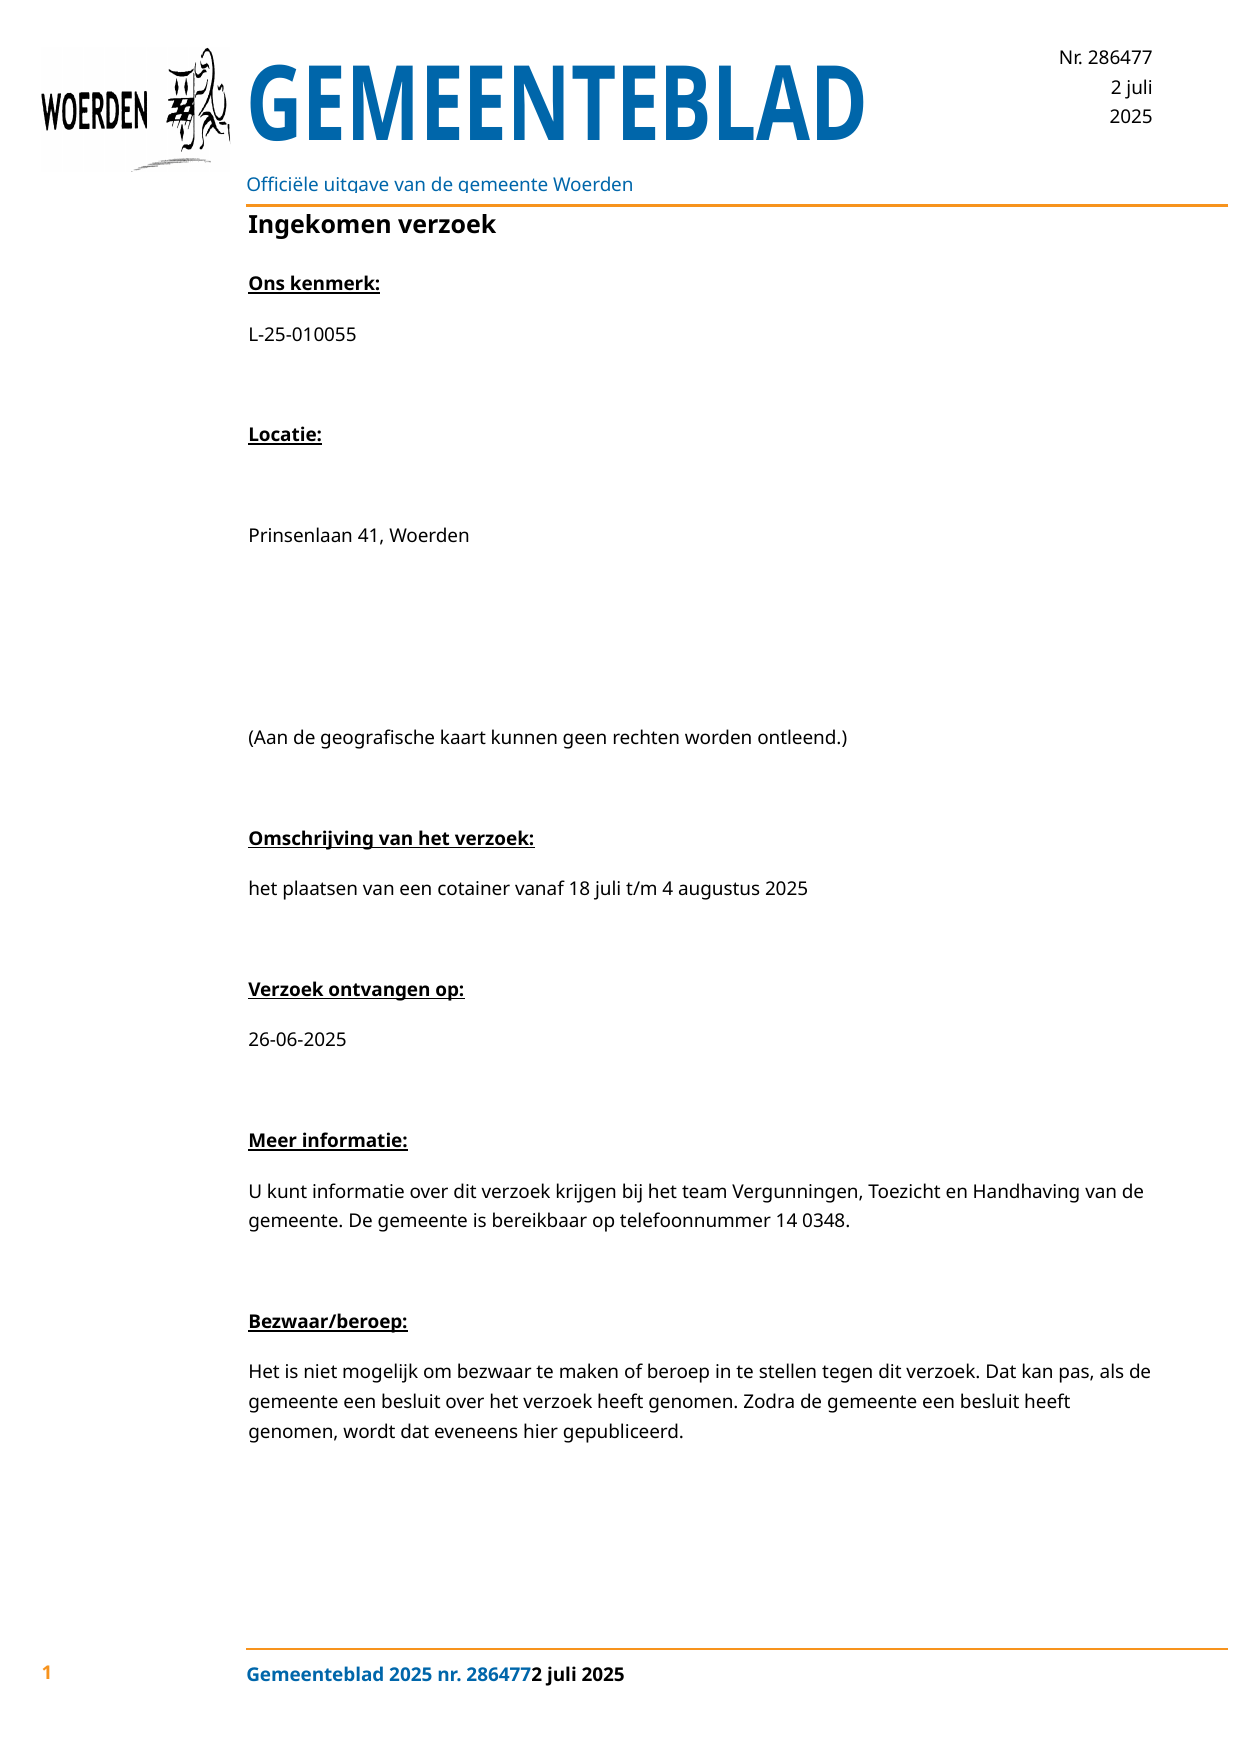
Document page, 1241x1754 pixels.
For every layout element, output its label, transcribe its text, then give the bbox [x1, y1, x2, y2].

text 26-06-2025 [248, 1027, 1152, 1052]
text Prinsenlaan 41, Woerden [248, 522, 1152, 548]
text L-25-010055 [248, 321, 1152, 346]
text Ons kenmerk: [248, 270, 1152, 296]
text Ingekomen verzoek [248, 207, 1152, 241]
text Omschrijving van het verzoek: [248, 825, 1152, 851]
text Locatie: [248, 422, 1152, 447]
text Meer informatie: [248, 1127, 1152, 1153]
text Het is niet mogelijk om bezwaar te maken of beroep in te stellen tegen dit verzoek. Dat kan pas, als de gemeente een besluit over het verzoek heeft genomen. Zodra de gemeente een besluit heeft genomen, wordt dat eveneens hier gepubliceerd. [248, 1359, 1152, 1443]
text Bezwaar/beroep: [248, 1308, 1152, 1334]
text (Aan de geografische kaart kunnen geen rechten worden ontleend.) [248, 724, 1152, 750]
text U kunt informatie over dit verzoek krijgen bij het team Vergunningen, Toezicht en Handhaving van de gemeente. De gemeente is bereikbaar op telefoonnummer 14 0348. [248, 1178, 1152, 1233]
text het plaatsen van een cotainer vanaf 18 juli t/m 4 augustus 2025 [248, 875, 1152, 901]
text Verzoek ontvangen op: [248, 976, 1152, 1002]
picture [41, 47, 231, 172]
